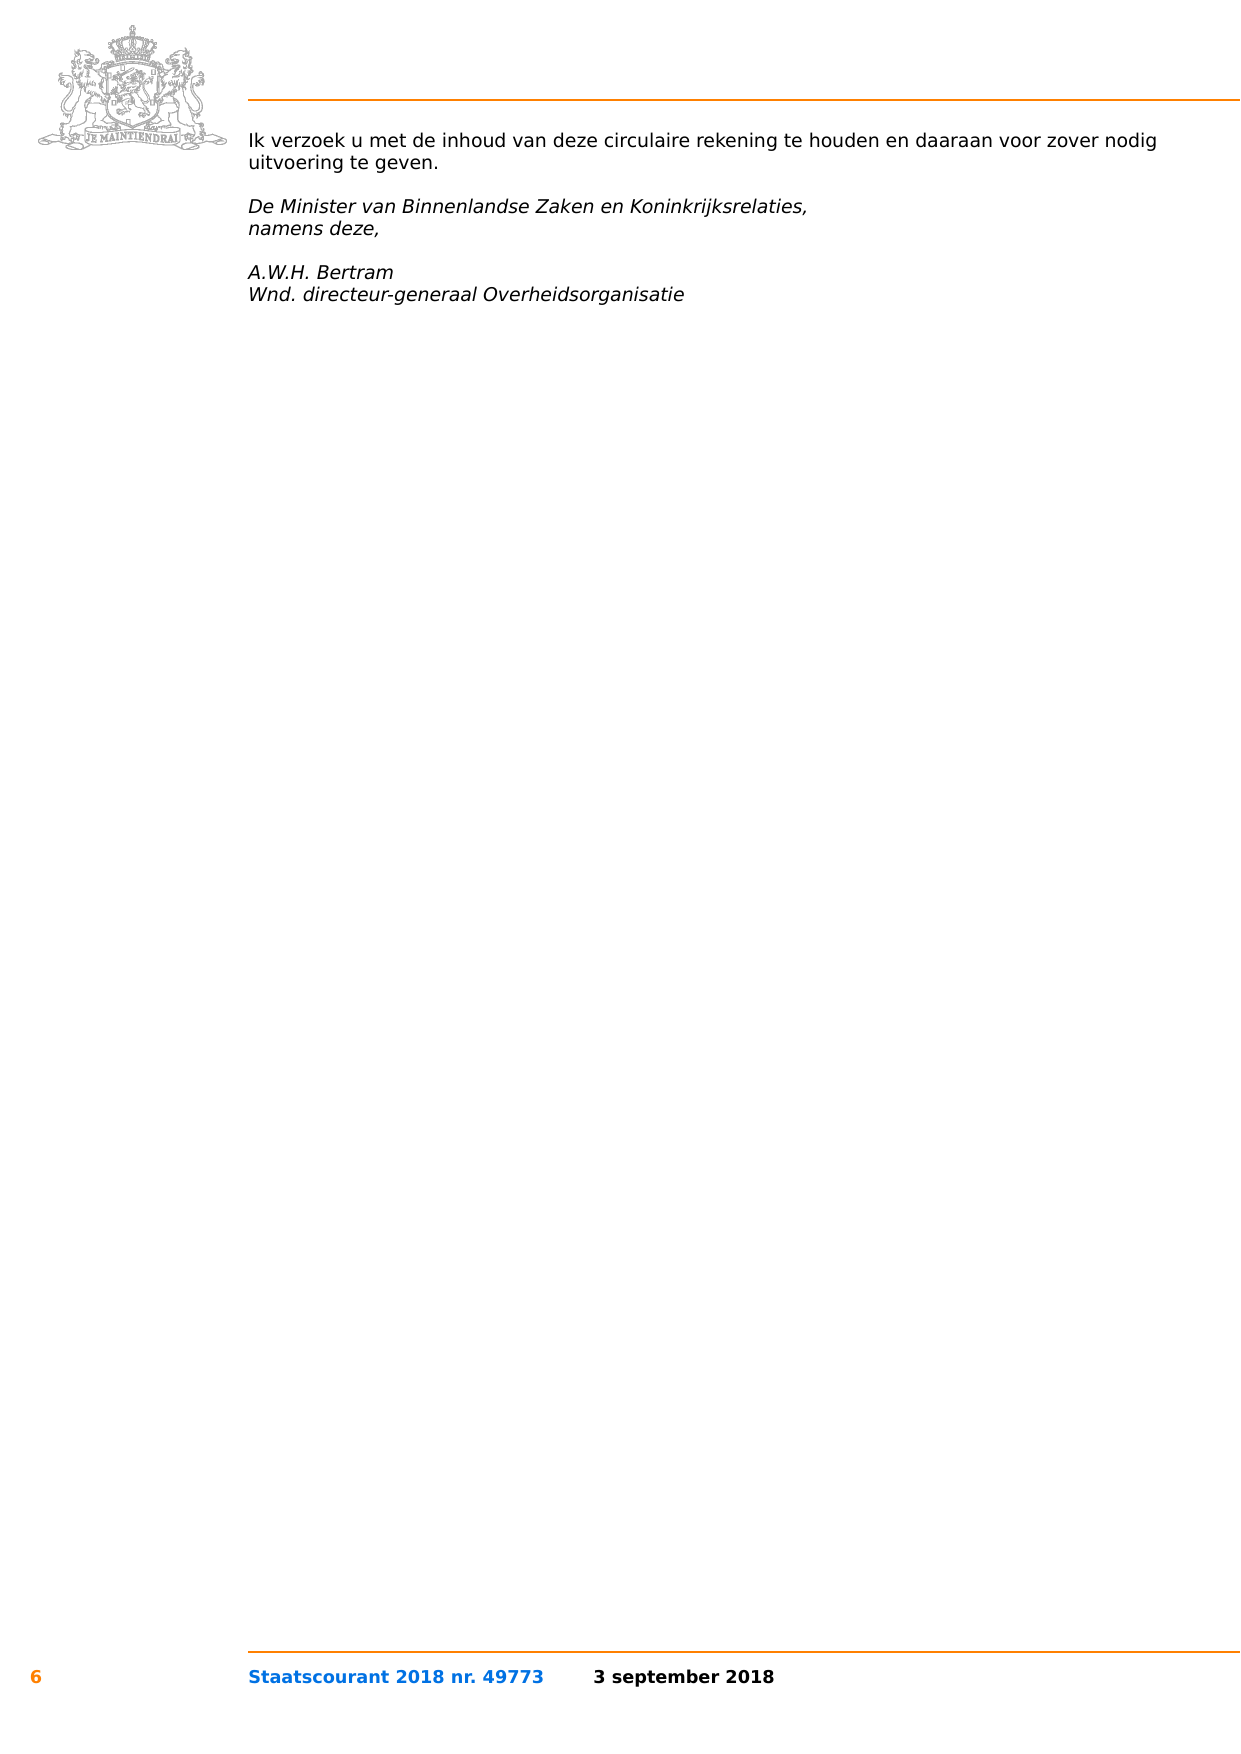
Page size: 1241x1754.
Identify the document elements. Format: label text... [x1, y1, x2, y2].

text De Minister van Binnenlandse Zaken en Koninkrijksrelaties, namens deze, A.W.H. Bertram Wnd. directeur-generaal Overheidsorganisatie [248, 196, 1163, 306]
picture [38, 25, 227, 150]
text Ik verzoek u met de inhoud van deze circulaire rekening te houden en daaraan voor zover nodig uitvoering te geven. [248, 130, 1163, 174]
